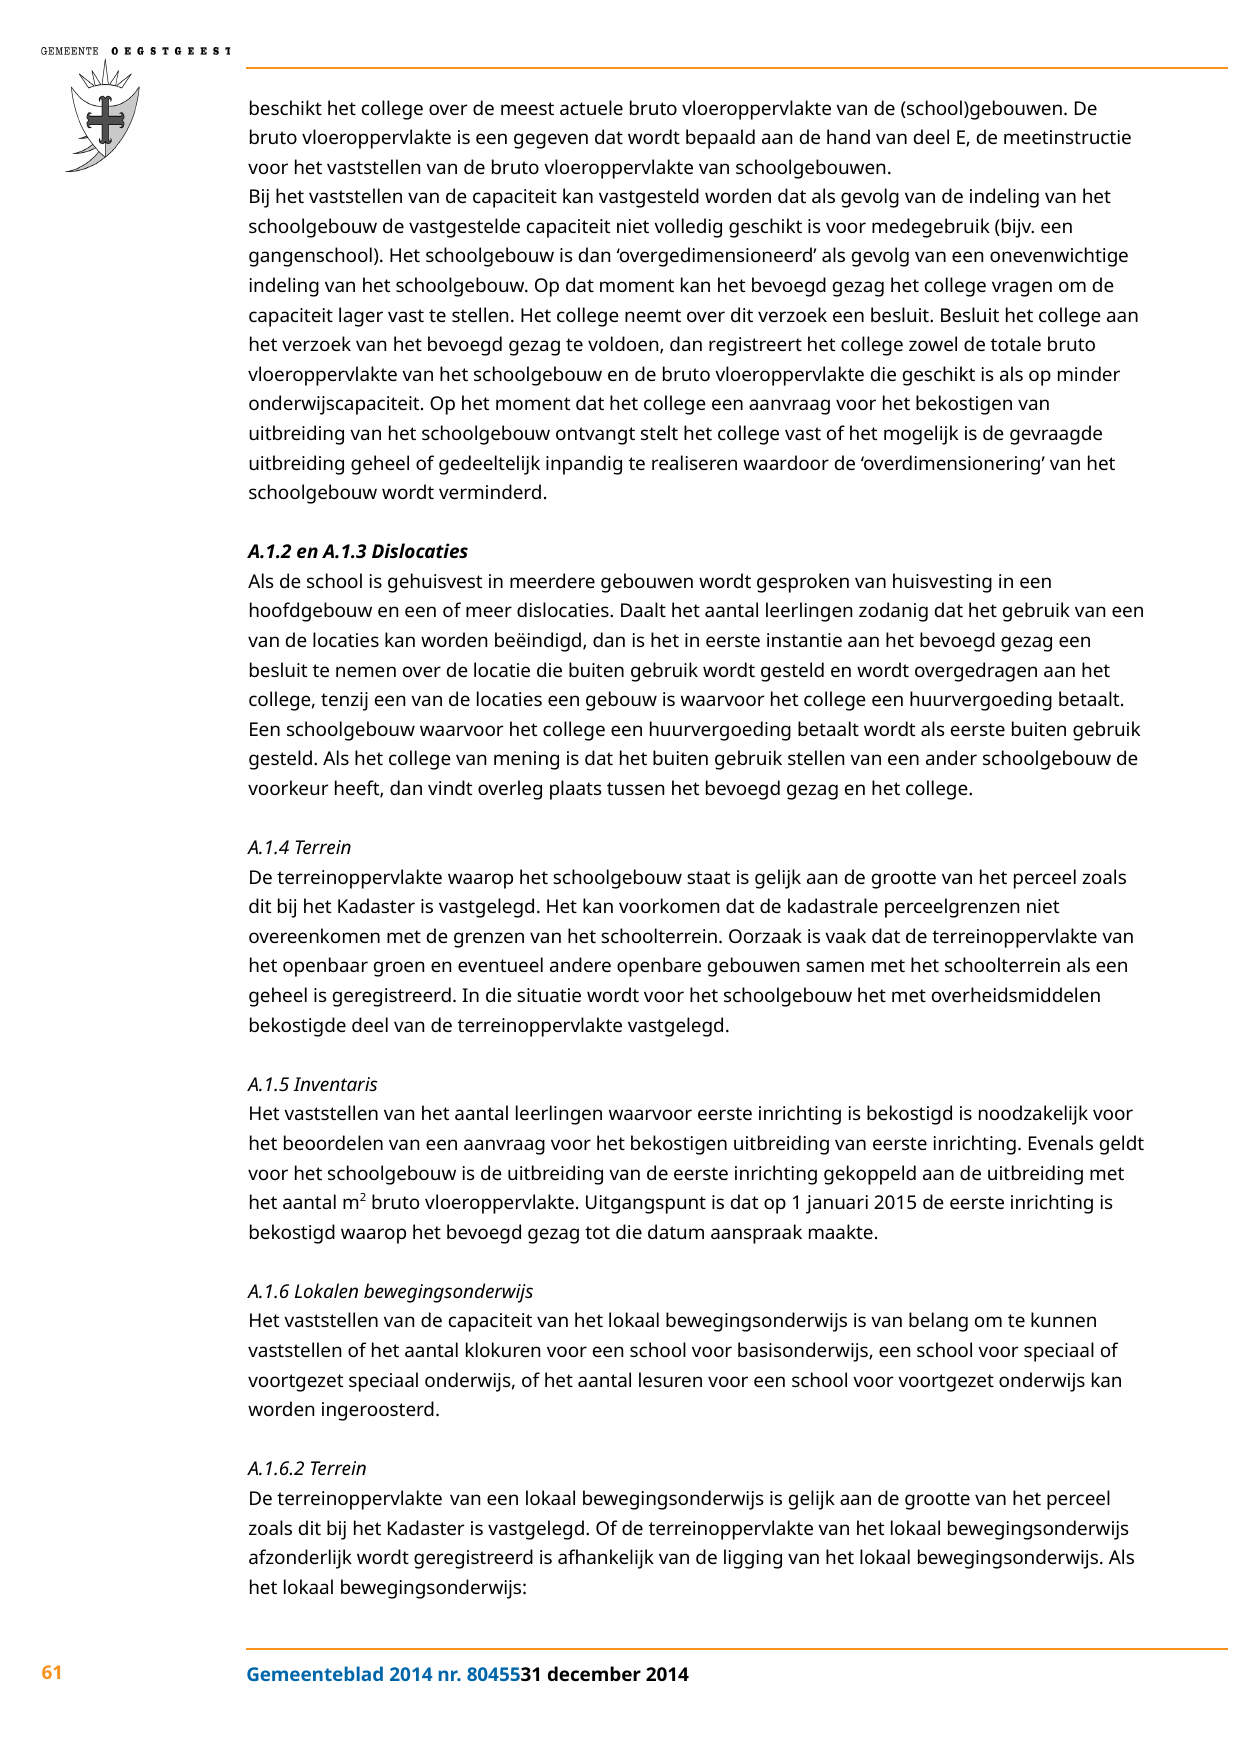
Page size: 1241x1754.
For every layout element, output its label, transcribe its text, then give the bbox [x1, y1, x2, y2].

text Het vaststellen van het aantal leerlingen waarvoor eerste inrichting is bekostigd is noodzakelijk voor het beoordelen van een aanvraag voor het bekostigen uitbreiding van eerste inrichting. Evenals geldt voor het schoolgebouw is de uitbreiding van de eerste inrichting gekoppeld aan de uitbreiding met het aantal m2 bruto vloeroppervlakte. Uitgangspunt is dat op 1 januari 2015 de eerste inrichting is bekostigd waarop het bevoegd gezag tot die datum aanspraak maakte. [248, 1101, 1152, 1245]
text beschikt het college over de meest actuele bruto vloeroppervlakte van de (school)gebouwen. De bruto vloeroppervlakte is een gegeven dat wordt bepaald aan de hand van deel E, de meetinstructie voor het vaststellen van de bruto vloeroppervlakte van schoolgebouwen. [248, 95, 1152, 180]
text Als de school is gehuisvest in meerdere gebouwen wordt gesproken van huisvesting in een hoofdgebouw en een of meer dislocaties. Daalt het aantal leerlingen zodanig dat het gebruik van een van de locaties kan worden beëindigd, dan is het in eerste instantie aan het bevoegd gezag een besluit te nemen over de locatie die buiten gebruik wordt gesteld en wordt overgedragen aan het college, tenzij een van de locaties een gebouw is waarvoor het college een huurvergoeding betaalt. Een schoolgebouw waarvoor het college een huurvergoeding betaalt wordt als eerste buiten gebruik gesteld. Als het college van mening is dat het buiten gebruik stellen van een ander schoolgebouw de voorkeur heeft, dan vindt overleg plaats tussen het bevoegd gezag en het college. [248, 568, 1152, 801]
text A.1.5 Inventaris [248, 1071, 1152, 1097]
text A.1.2 en A.1.3 Dislocaties [248, 538, 1152, 564]
text A.1.6 Lokalen bewegingsonderwijs [248, 1278, 1152, 1304]
text A.1.6.2 Terrein [248, 1456, 1152, 1481]
text Het vaststellen van de capaciteit van het lokaal bewegingsonderwijs is van belang om te kunnen vaststellen of het aantal klokuren voor een school voor basisonderwijs, een school voor speciaal of voortgezet speciaal onderwijs, of het aantal lesuren voor een school voor voortgezet onderwijs kan worden ingeroosterd. [248, 1308, 1152, 1422]
text Bij het vaststellen van de capaciteit kan vastgesteld worden dat als gevolg van de indeling van het schoolgebouw de vastgestelde capaciteit niet volledig geschikt is voor medegebruik (bijv. een gangenschool). Het schoolgebouw is dan ‘overgedimensioneerd’ als gevolg van een onevenwichtige indeling van het schoolgebouw. Op dat moment kan het bevoegd gezag het college vragen om de capaciteit lager vast te stellen. Het college neemt over dit verzoek een besluit. Besluit het college aan het verzoek van het bevoegd gezag te voldoen, dan registreert het college zowel de totale bruto vloeroppervlakte van het schoolgebouw en de bruto vloeroppervlakte die geschikt is als op minder onderwijscapaciteit. Op het moment dat het college een aanvraag voor het bekostigen van uitbreiding van het schoolgebouw ontvangt stelt het college vast of het mogelijk is de gevraagde uitbreiding geheel of gedeeltelijk inpandig te realiseren waardoor de ‘overdimensionering’ van het schoolgebouw wordt verminderd. [248, 183, 1152, 505]
text De terreinoppervlakte waarop het schoolgebouw staat is gelijk aan de grootte van het perceel zoals dit bij het Kadaster is vastgelegd. Het kan voorkomen dat de kadastrale perceelgrenzen niet overeenkomen met de grenzen van het schoolterrein. Oorzaak is vaak dat de terreinoppervlakte van het openbaar groen en eventueel andere openbare gebouwen samen met het schoolterrein als een geheel is geregistreerd. In die situatie wordt voor het schoolgebouw het met overheidsmiddelen bekostigde deel van de terreinoppervlakte vastgelegd. [248, 864, 1152, 1038]
text De terreinoppervlakte van een lokaal bewegingsonderwijs is gelijk aan de grootte van het perceel zoals dit bij het Kadaster is vastgelegd. Of de terreinoppervlakte van het lokaal bewegingsonderwijs afzonderlijk wordt geregistreerd is afhankelijk van de ligging van het lokaal bewegingsonderwijs. Als het lokaal bewegingsonderwijs: [248, 1485, 1152, 1600]
picture [41, 47, 231, 172]
text A.1.4 Terrein [248, 834, 1152, 860]
